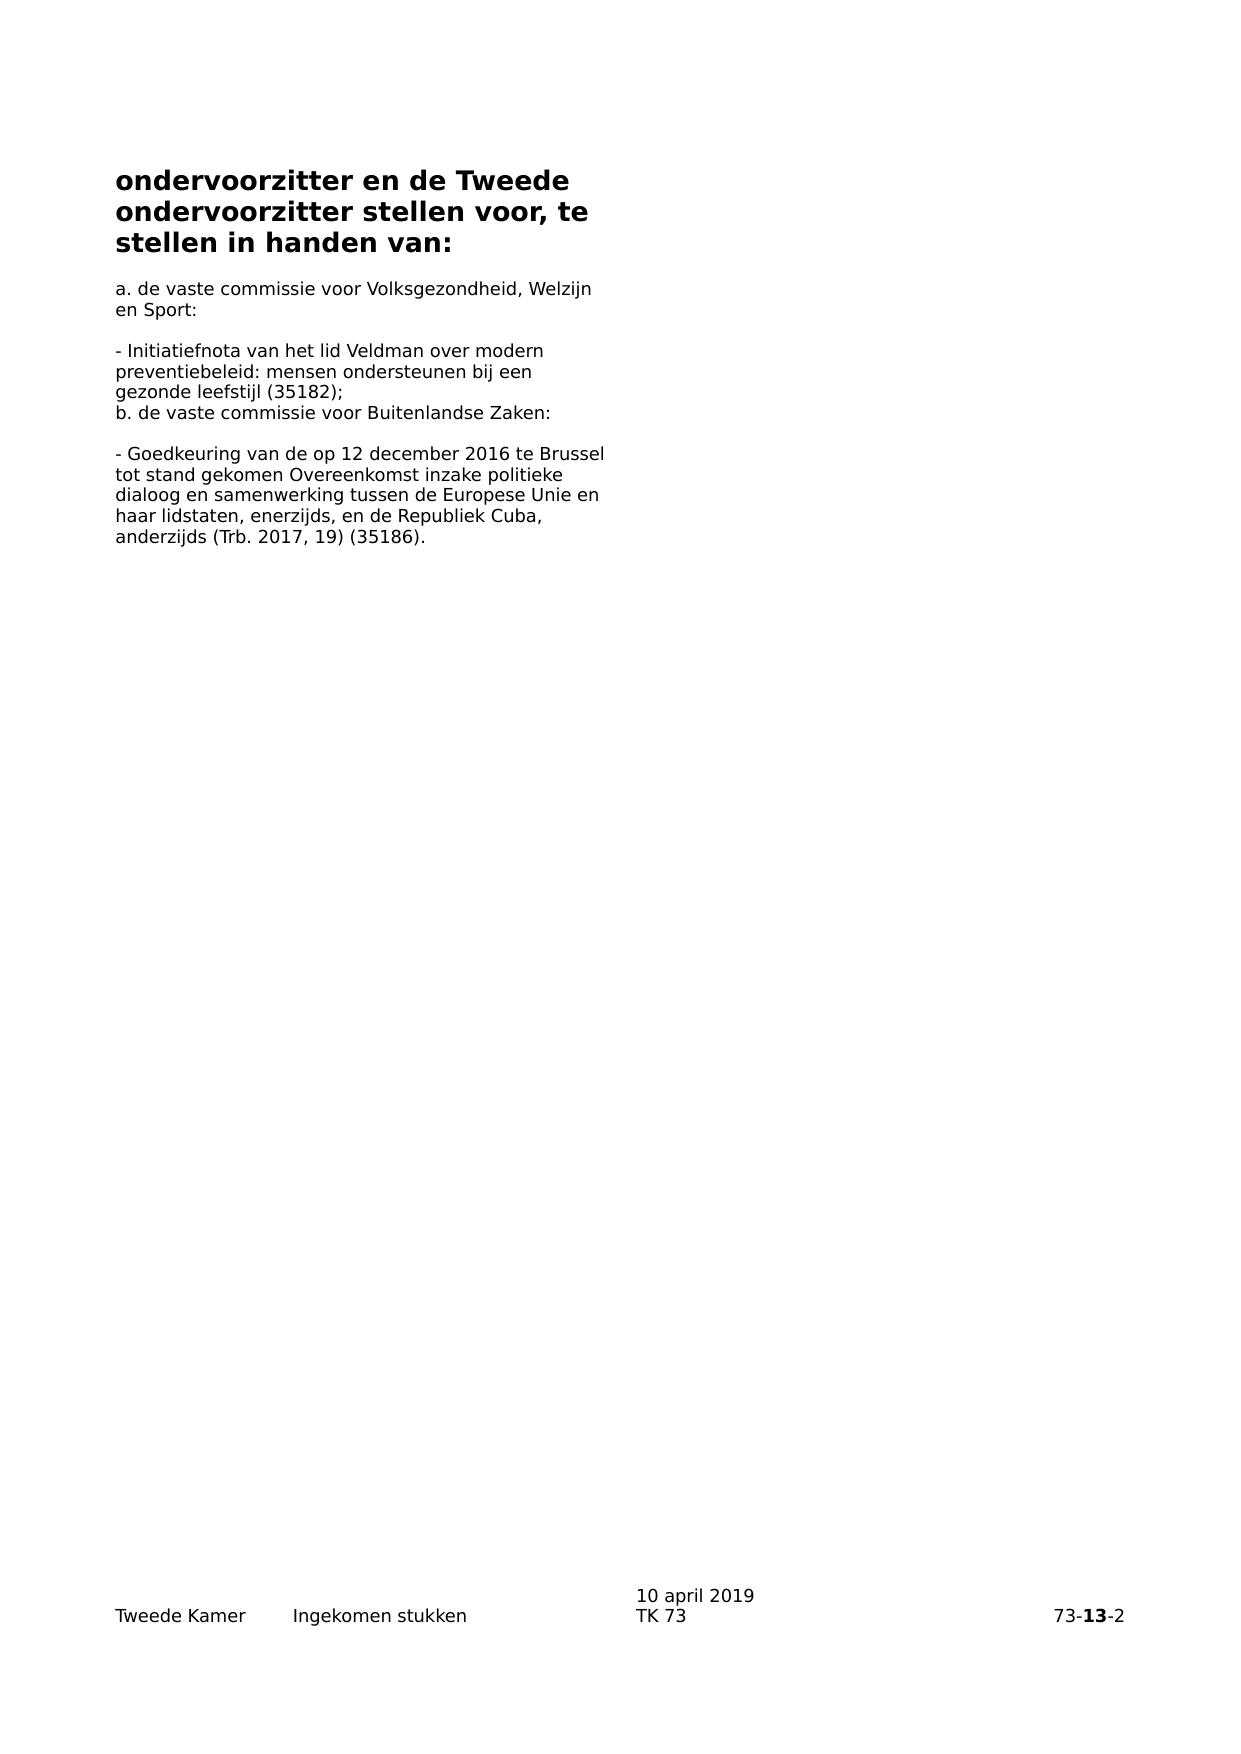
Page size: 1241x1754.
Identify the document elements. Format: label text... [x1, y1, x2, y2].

text - Goedkeuring van de op 12 december 2016 te Brussel tot stand gekomen Overeenkomst inzake politieke dialoog en samenwerking tussen de Europese Unie en haar lidstaten, enerzijds, en de Republiek Cuba, anderzijds (Trb. 2017, 19) (35186). [115, 444, 605, 547]
text a. de vaste commissie voor Volksgezondheid, Welzijn en Sport: [115, 279, 605, 321]
title ondervoorzitter en de Tweede ondervoorzitter stellen voor, te stellen in handen van: [115, 165, 605, 259]
text b. de vaste commissie voor Buitenlandse Zaken: [115, 403, 605, 424]
text - Initiatiefnota van het lid Veldman over modern preventiebeleid: mensen ondersteunen bij een gezonde leefstijl (35182); [115, 341, 605, 403]
